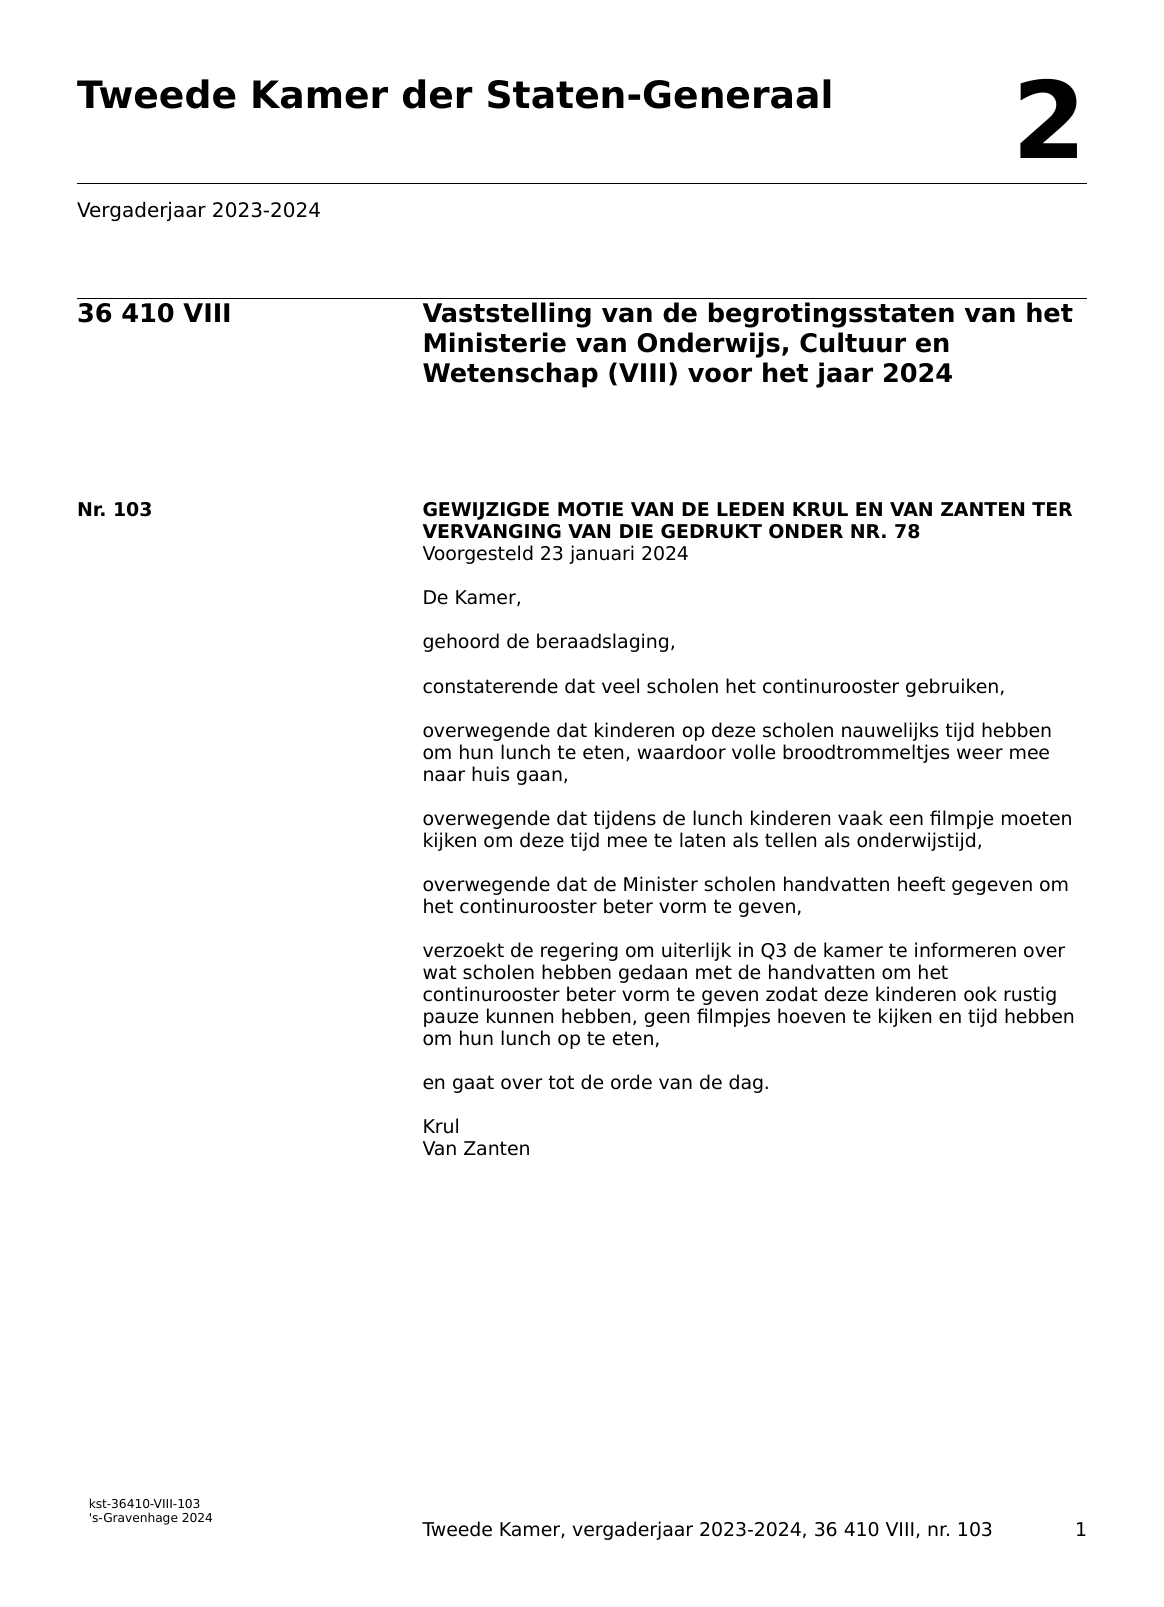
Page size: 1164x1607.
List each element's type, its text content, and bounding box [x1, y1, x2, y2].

text constaterende dat veel scholen het continurooster gebruiken, [422, 676, 1087, 697]
text Voorgesteld 23 januari 2024 [422, 543, 1087, 565]
text overwegende dat de Minister scholen handvatten heeft gegeven om het continurooster beter vorm te geven, [422, 874, 1087, 918]
text Krul [422, 1116, 1087, 1138]
text overwegende dat kinderen op deze scholen nauwelijks tijd hebben om hun lunch te eten, waardoor volle broodtrommeltjes weer mee naar huis gaan, [422, 720, 1087, 786]
table_header 2 [886, 59, 1087, 183]
table_header Tweede Kamer der Staten-Generaal [77, 59, 886, 183]
table_cell Vergaderjaar 2023-2024 [77, 184, 1087, 298]
text verzoekt de regering om uiterlijk in Q3 de kamer te informeren over wat scholen hebben gedaan met de handvatten om het continurooster beter vorm te geven zodat deze kinderen ook rustig pauze kunnen hebben, geen filmpjes hoeven te kijken en tijd hebben om hun lunch op te eten, [422, 940, 1087, 1050]
text gehoord de beraadslaging, [422, 631, 1087, 653]
text overwegende dat tijdens de lunch kinderen vaak een filmpje moeten kijken om deze tijd mee te laten als tellen als onderwijstijd, [422, 808, 1087, 852]
text en gaat over tot de orde van de dag. [422, 1072, 1087, 1094]
text De Kamer, [422, 587, 1087, 609]
subtitle 36 410 VIII Vaststelling van de begrotingsstaten van het Ministerie van Onderwijs, Cultuur en Wetenschap (VIII) voor het jaar 2024 [77, 299, 1087, 388]
subtitle Nr. 103 GEWIJZIGDE MOTIE VAN DE LEDEN KRUL EN VAN ZANTEN TER VERVANGING VAN DIE GEDRUKT ONDER NR. 78 [77, 499, 1087, 543]
text Van Zanten [422, 1138, 1087, 1160]
text 's-Gravenhage 2024 [88, 1511, 323, 1525]
text kst-36410-VIII-103 [88, 1497, 323, 1511]
